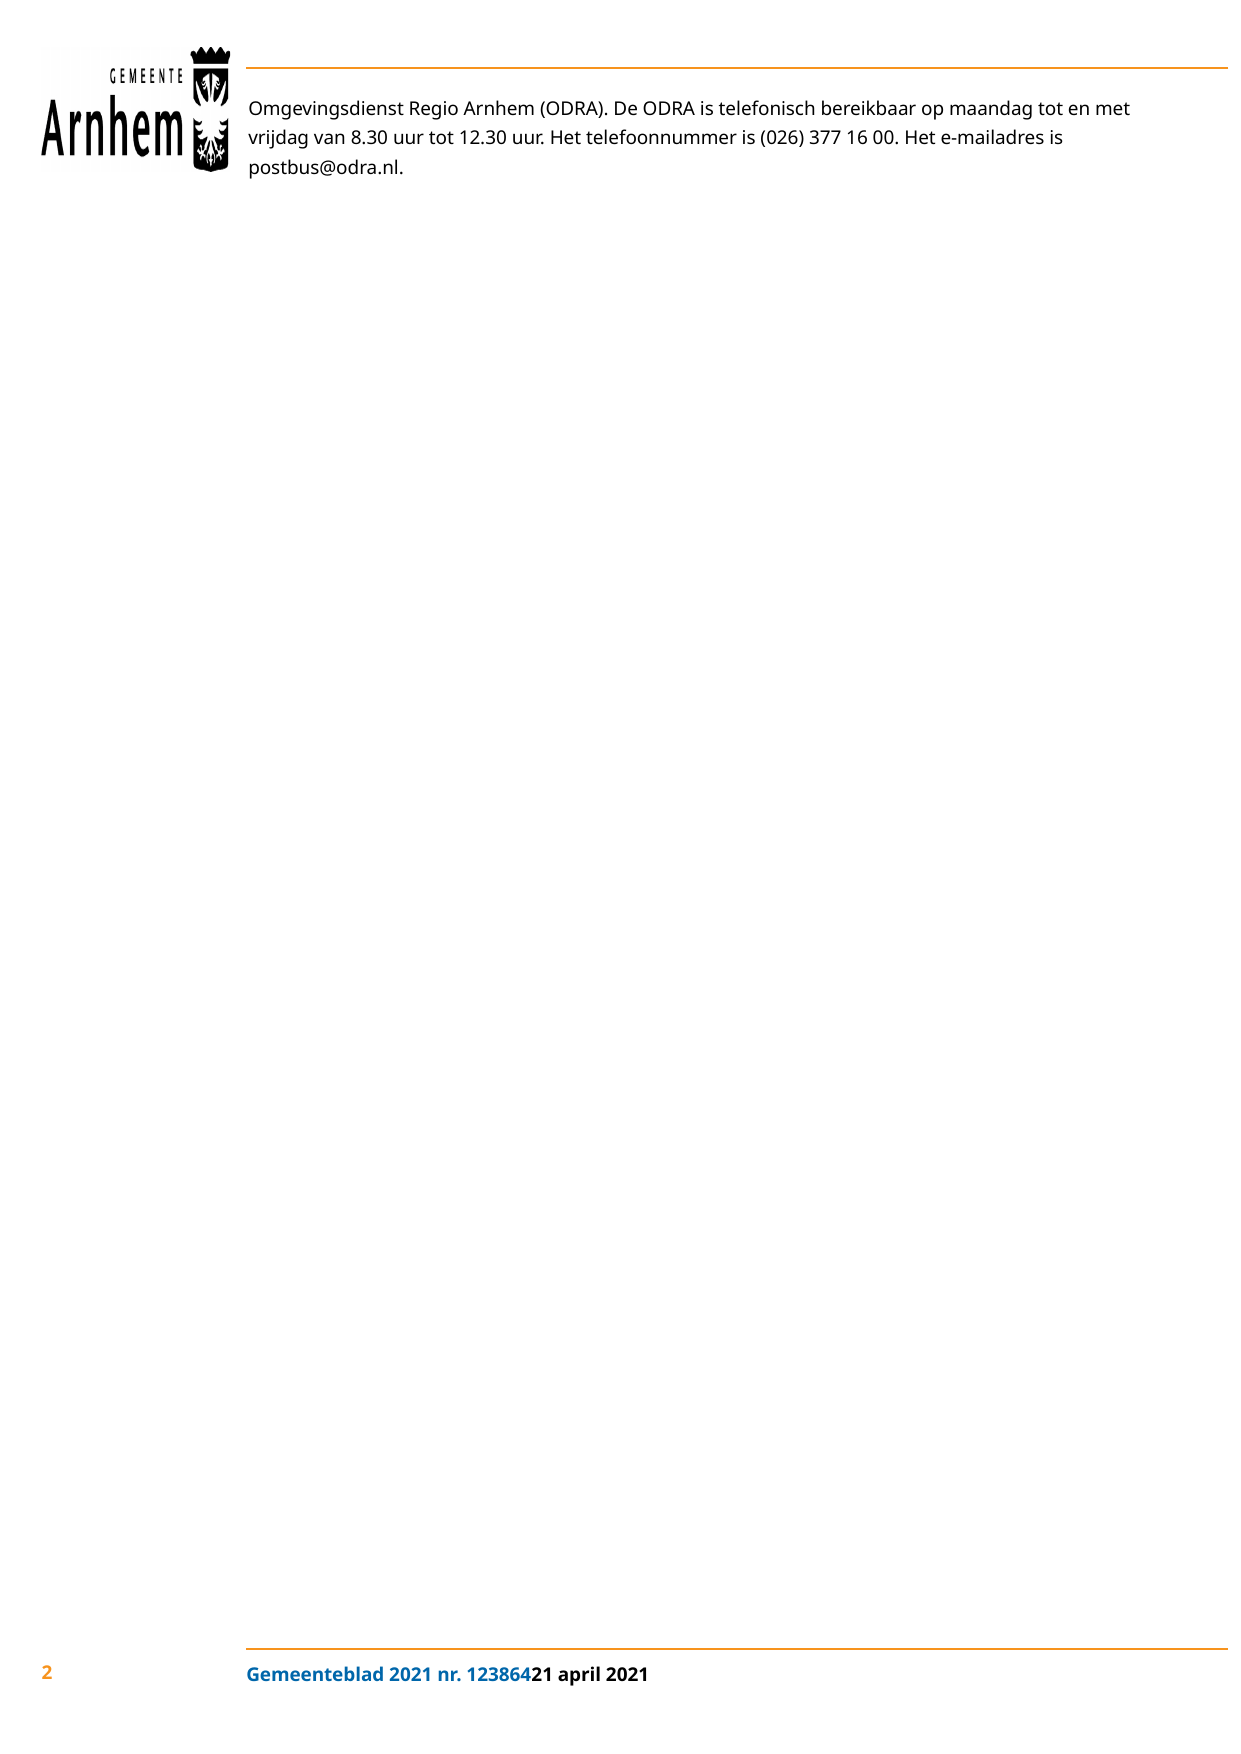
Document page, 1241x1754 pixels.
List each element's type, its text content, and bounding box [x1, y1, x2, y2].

picture [41, 47, 231, 172]
text Omgevingsdienst Regio Arnhem (ODRA). De ODRA is telefonisch bereikbaar op maandag tot en met vrijdag van 8.30 uur tot 12.30 uur. Het telefoonnummer is (026) 377 16 00. Het e-mailadres is postbus@odra.nl. [248, 95, 1152, 180]
